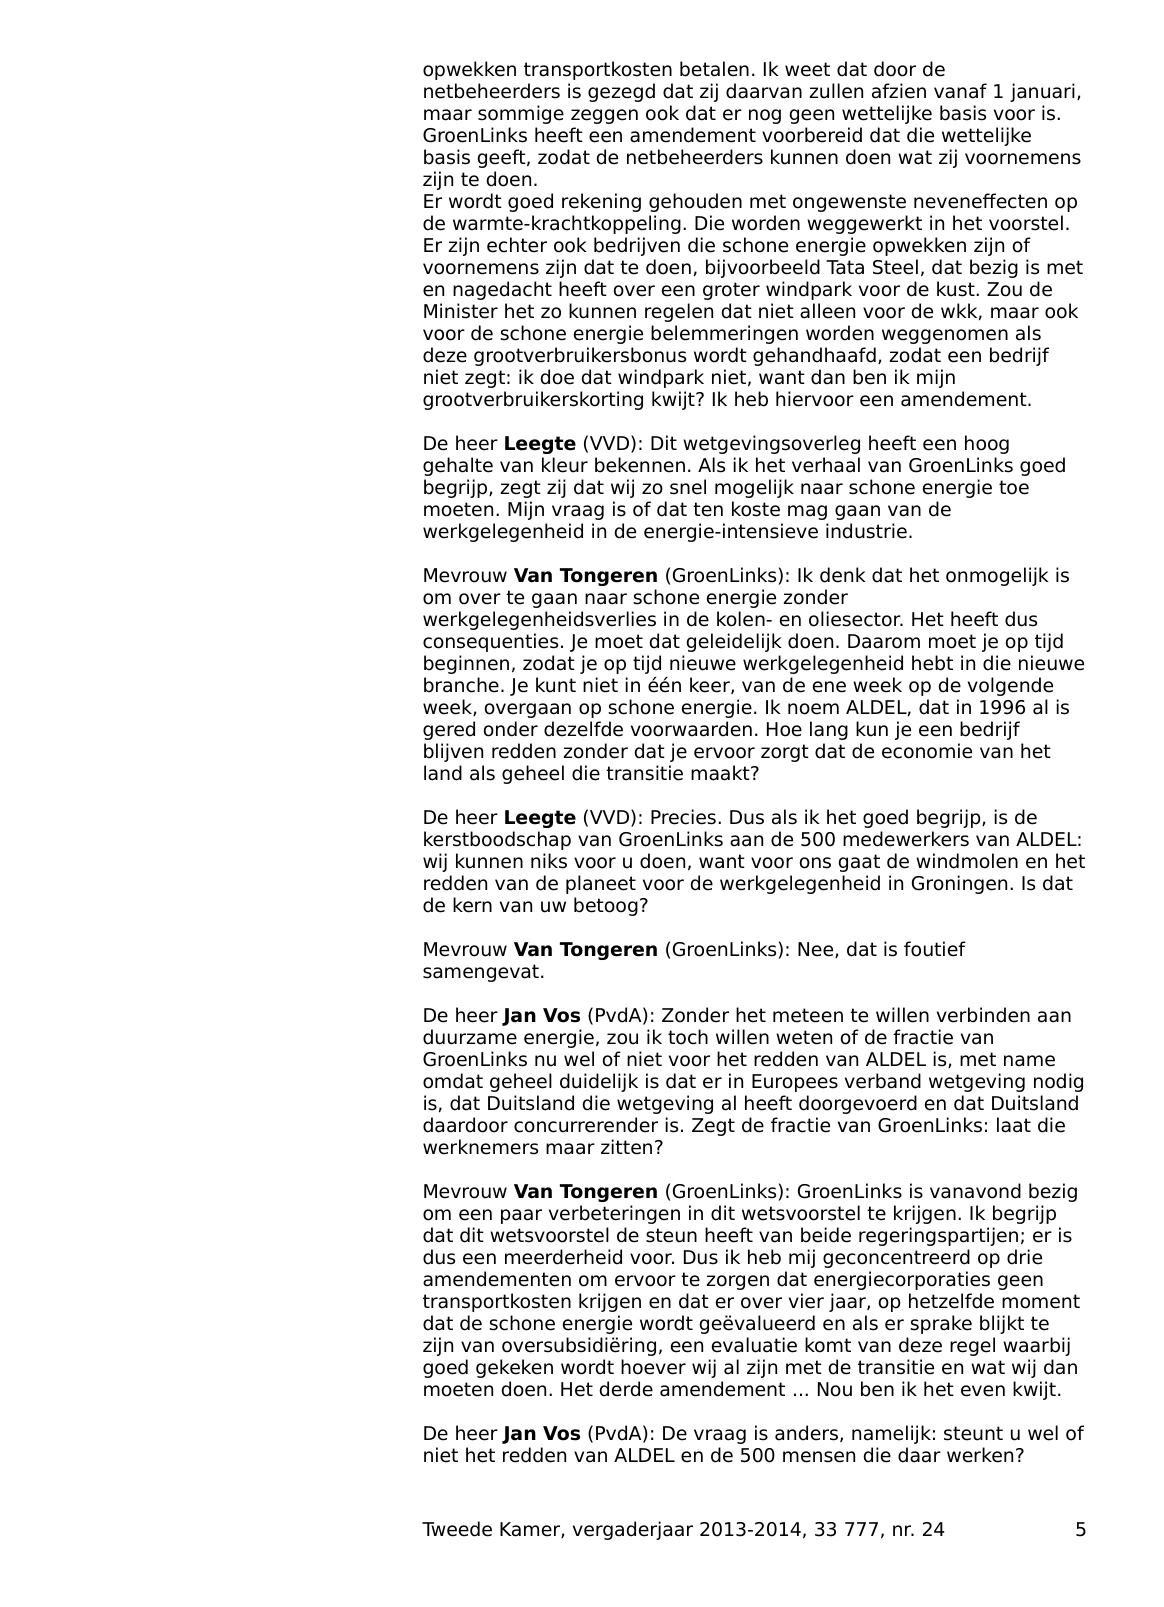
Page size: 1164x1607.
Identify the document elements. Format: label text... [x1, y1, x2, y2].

text De heer Jan Vos (PvdA): Zonder het meteen te willen verbinden aan duurzame energie, zou ik toch willen weten of de fractie van GroenLinks nu wel of niet voor het redden van ALDEL is, met name omdat geheel duidelijk is dat er in Europees verband wetgeving nodig is, dat Duitsland die wetgeving al heeft doorgevoerd en dat Duitsland daardoor concurrerender is. Zegt de fractie van GroenLinks: laat die werknemers maar zitten? [422, 1005, 1087, 1159]
text opwekken transportkosten betalen. Ik weet dat door de netbeheerders is gezegd dat zij daarvan zullen afzien vanaf 1 januari, maar sommige zeggen ook dat er nog geen wettelijke basis voor is. GroenLinks heeft een amendement voorbereid dat die wettelijke basis geeft, zodat de netbeheerders kunnen doen wat zij voornemens zijn te doen. [422, 59, 1087, 191]
text Mevrouw Van Tongeren (GroenLinks): GroenLinks is vanavond bezig om een paar verbeteringen in dit wetsvoorstel te krijgen. Ik begrijp dat dit wetsvoorstel de steun heeft van beide regeringspartijen; er is dus een meerderheid voor. Dus ik heb mij geconcentreerd op drie amendementen om ervoor te zorgen dat energiecorporaties geen transportkosten krijgen en dat er over vier jaar, op hetzelfde moment dat de schone energie wordt geëvalueerd en als er sprake blijkt te zijn van oversubsidiëring, een evaluatie komt van deze regel waarbij goed gekeken wordt hoever wij al zijn met de transitie en wat wij dan moeten doen. Het derde amendement ... Nou ben ik het even kwijt. [422, 1181, 1087, 1401]
text De heer Leegte (VVD): Precies. Dus als ik het goed begrijp, is de kerstboodschap van GroenLinks aan de 500 medewerkers van ALDEL: wij kunnen niks voor u doen, want voor ons gaat de windmolen en het redden van de planeet voor de werkgelegenheid in Groningen. Is dat de kern van uw betoog? [422, 807, 1087, 917]
text Mevrouw Van Tongeren (GroenLinks): Ik denk dat het onmogelijk is om over te gaan naar schone energie zonder werkgelegenheidsverlies in de kolen- en oliesector. Het heeft dus consequenties. Je moet dat geleidelijk doen. Daarom moet je op tijd beginnen, zodat je op tijd nieuwe werkgelegenheid hebt in die nieuwe branche. Je kunt niet in één keer, van de ene week op de volgende week, overgaan op schone energie. Ik noem ALDEL, dat in 1996 al is gered onder dezelfde voorwaarden. Hoe lang kun je een bedrijf blijven redden zonder dat je ervoor zorgt dat de economie van het land als geheel die transitie maakt? [422, 565, 1087, 785]
text De heer Jan Vos (PvdA): De vraag is anders, namelijk: steunt u wel of niet het redden van ALDEL en de 500 mensen die daar werken? [422, 1423, 1087, 1467]
text Mevrouw Van Tongeren (GroenLinks): Nee, dat is foutief samengevat. [422, 939, 1087, 983]
text Er wordt goed rekening gehouden met ongewenste neveneffecten op de warmte-krachtkoppeling. Die worden weggewerkt in het voorstel. Er zijn echter ook bedrijven die schone energie opwekken zijn of voornemens zijn dat te doen, bijvoorbeeld Tata Steel, dat bezig is met en nagedacht heeft over een groter windpark voor de kust. Zou de Minister het zo kunnen regelen dat niet alleen voor de wkk, maar ook voor de schone energie belemmeringen worden weggenomen als deze grootverbruikersbonus wordt gehandhaafd, zodat een bedrijf niet zegt: ik doe dat windpark niet, want dan ben ik mijn grootverbruikerskorting kwijt? Ik heb hiervoor een amendement. [422, 191, 1087, 411]
text De heer Leegte (VVD): Dit wetgevingsoverleg heeft een hoog gehalte van kleur bekennen. Als ik het verhaal van GroenLinks goed begrijp, zegt zij dat wij zo snel mogelijk naar schone energie toe moeten. Mijn vraag is of dat ten koste mag gaan van de werkgelegenheid in de energie-intensieve industrie. [422, 433, 1087, 543]
